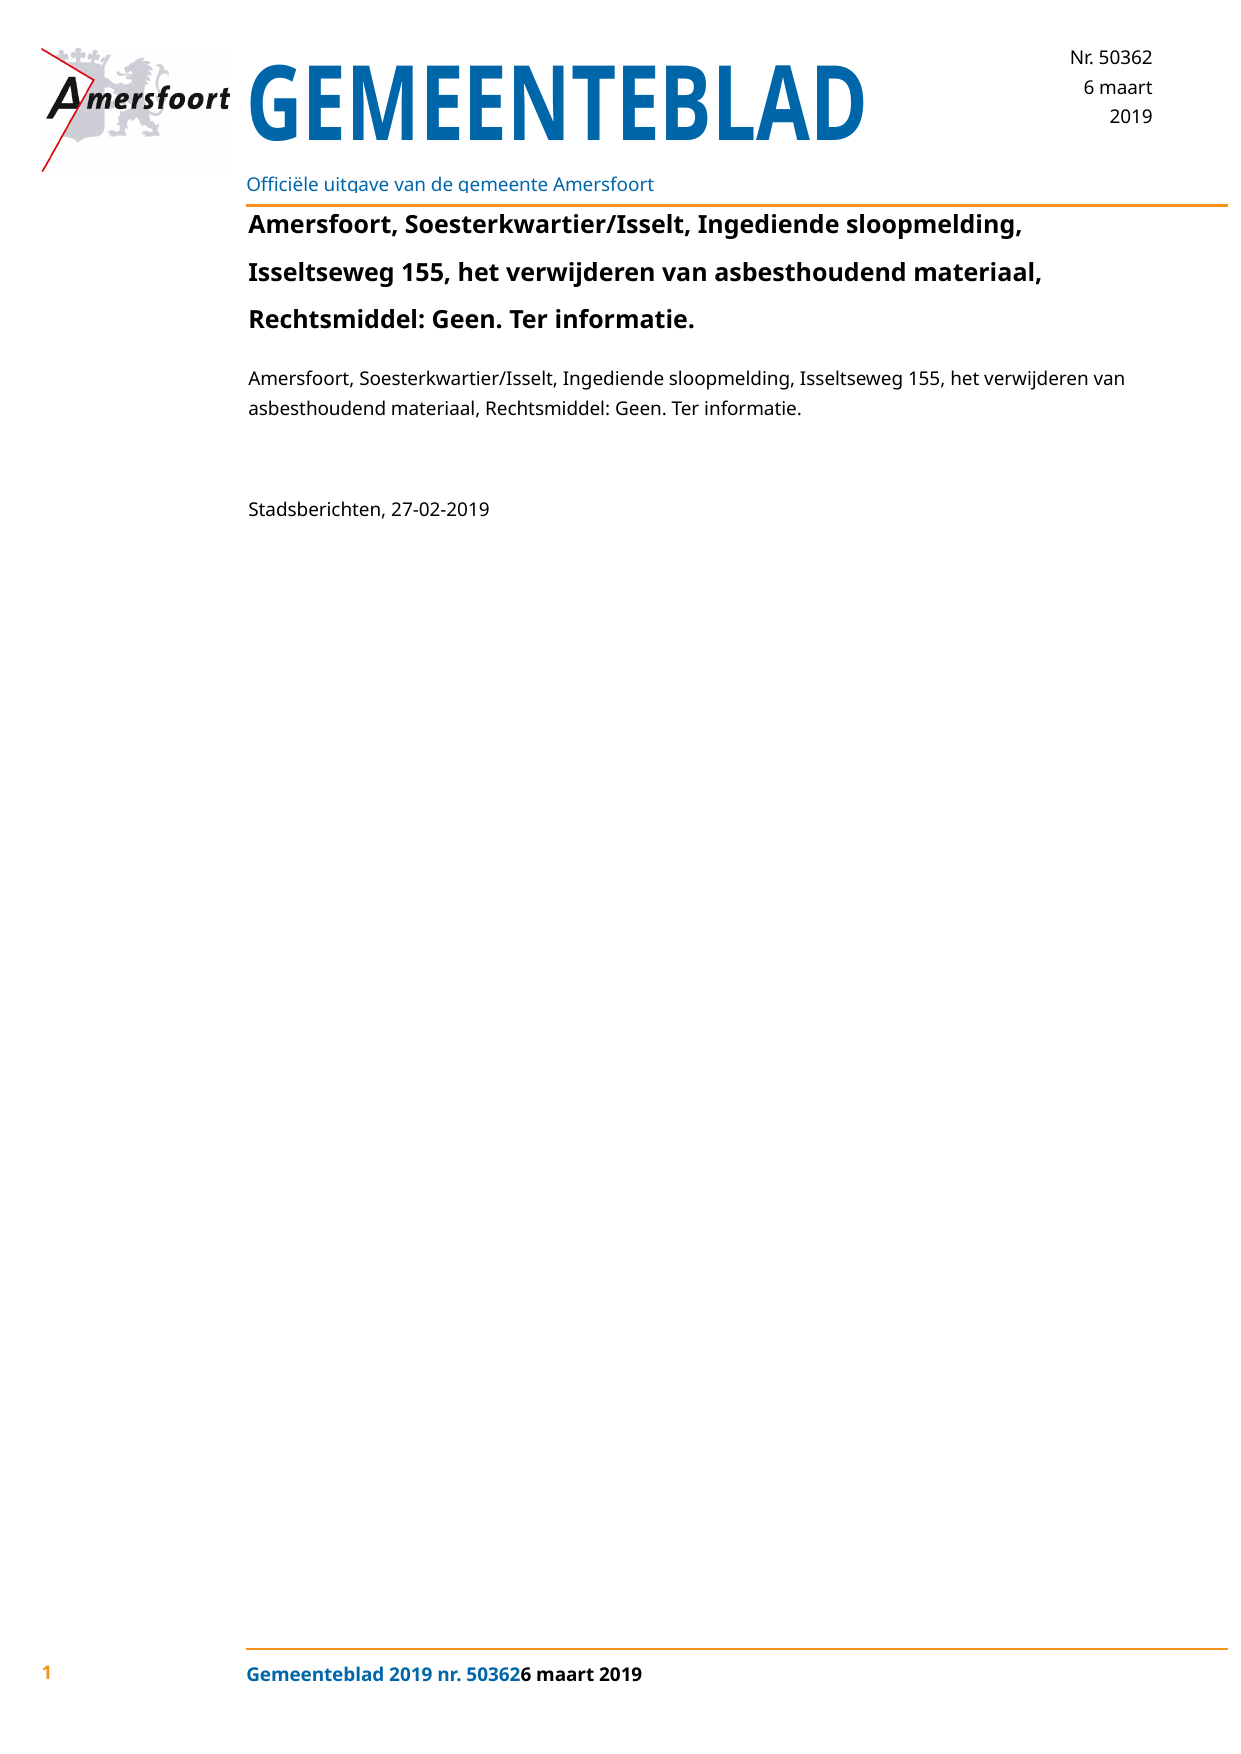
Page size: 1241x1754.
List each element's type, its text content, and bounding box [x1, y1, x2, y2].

picture [41, 47, 231, 172]
text Amersfoort, Soesterkwartier/Isselt, Ingediende sloopmelding, Isseltseweg 155, het verwijderen van asbesthoudend materiaal, Rechtsmiddel: Geen. Ter informatie. [248, 207, 1152, 336]
text Stadsberichten, 27-02-2019 [248, 496, 1152, 522]
text Amersfoort, Soesterkwartier/Isselt, Ingediende sloopmelding, Isseltseweg 155, het verwijderen van asbesthoudend materiaal, Rechtsmiddel: Geen. Ter informatie. [248, 366, 1152, 421]
